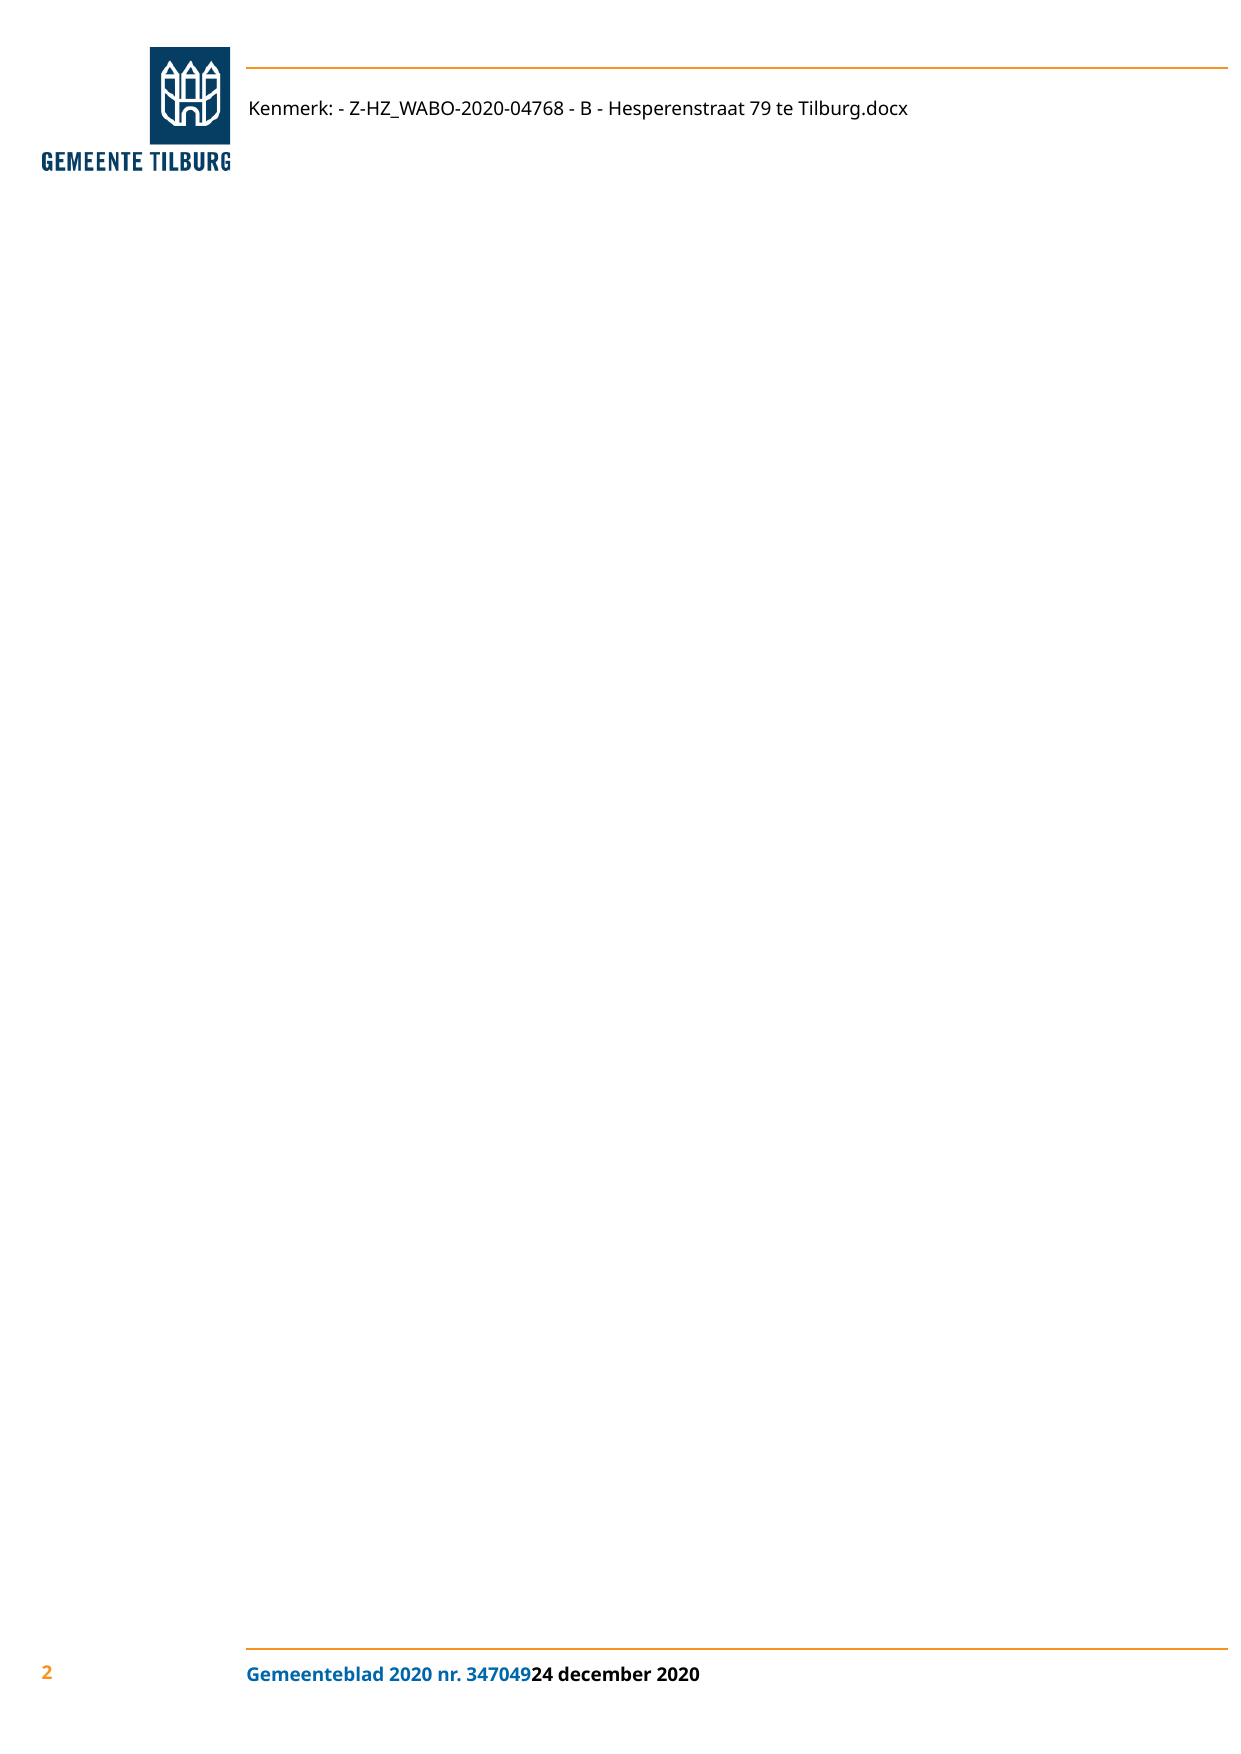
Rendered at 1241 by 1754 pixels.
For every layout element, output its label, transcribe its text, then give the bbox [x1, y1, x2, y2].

picture [41, 47, 231, 172]
text Kenmerk: - Z-HZ_WABO-2020-04768 - B - Hesperenstraat 79 te Tilburg.docx [248, 95, 1152, 121]
